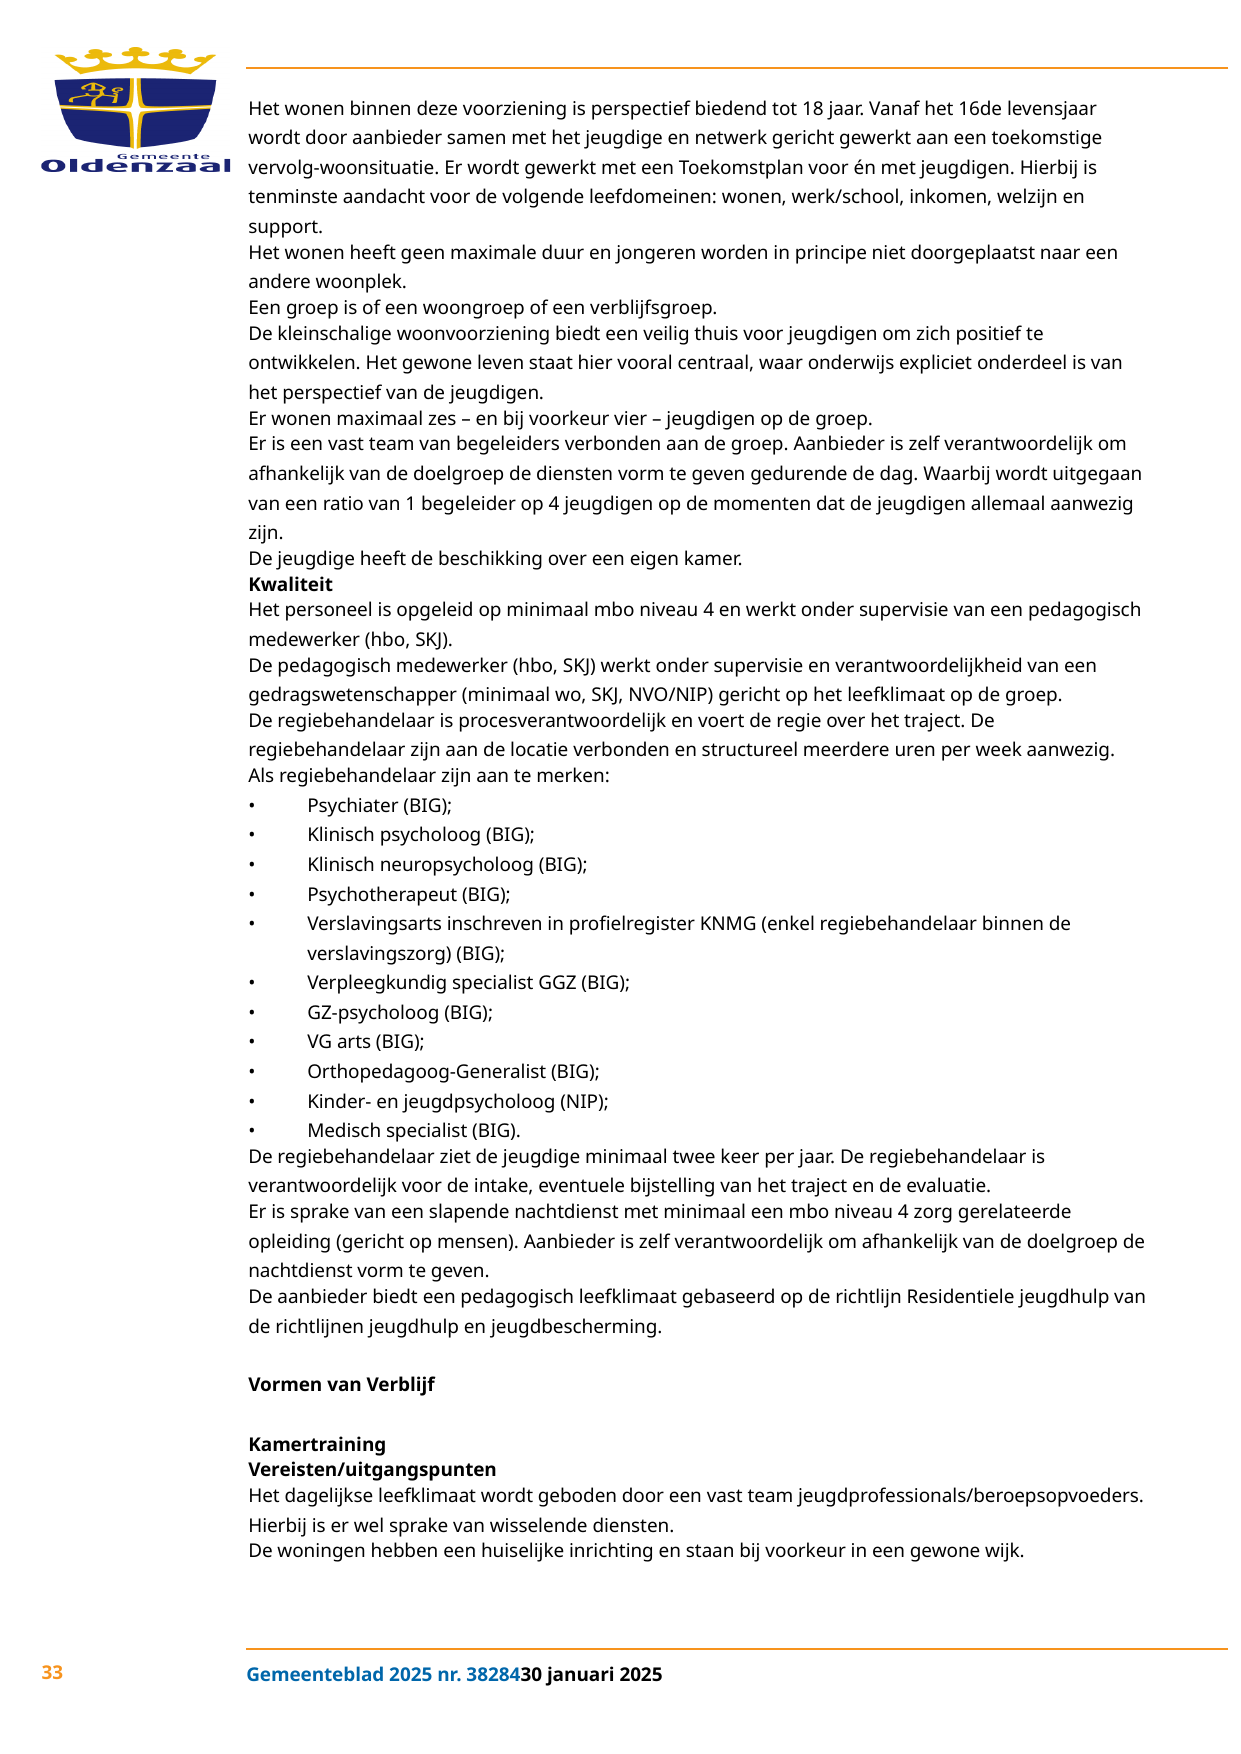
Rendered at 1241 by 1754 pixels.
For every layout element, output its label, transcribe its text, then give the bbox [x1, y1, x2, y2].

table_cell Het wonen binnen deze voorziening is perspectief biedend tot 18 jaar. Vanaf het 16de levensjaar wordt door aanbieder samen met het jeugdige en netwerk gericht gewerkt aan een toekomstige vervolg-woonsituatie. Er wordt gewerkt met een Toekomstplan voor én met jeugdigen. Hierbij is tenminste aandacht voor de volgende leefdomeinen: wonen, werk/school, inkomen, welzijn en support. [248, 95, 1152, 239]
table_header Kamertraining [248, 1431, 1152, 1456]
table_cell Vereisten/uitgangspunten [248, 1456, 1152, 1482]
table_cell De woningen hebben een huiselijke inrichting en staan bij voorkeur in een gewone wijk. [248, 1538, 1152, 1563]
table_cell De jeugdige heeft de beschikking over een eigen kamer. [248, 545, 1152, 571]
table_cell Het dagelijkse leefklimaat wordt geboden door een vast team jeugdprofessionals/beroepsopvoeders. Hierbij is er wel sprake van wisselende diensten. [248, 1482, 1152, 1537]
picture [41, 47, 231, 172]
table_cell Kwaliteit [248, 571, 1152, 596]
text Vormen van Verblijf [248, 1371, 1152, 1397]
table_cell Als regiebehandelaar zijn aan te merken: Psychiater (BIG); Klinisch psycholoog (BIG); Klinisch neuropsycholoog (BIG); Psychotherapeut (BIG); Verslavingsarts inschreven in profielregister KNMG (enkel regiebehandelaar binnen de verslavingszorg) (BIG); Verpleegkundig specialist GGZ (BIG); GZ-psycholoog (BIG); VG arts (BIG); Orthopedagoog-Generalist (BIG); Kinder- en jeugdpsycholoog (NIP); Medisch specialist (BIG). [248, 763, 1152, 1143]
table_cell Het personeel is opgeleid op minimaal mbo niveau 4 en werkt onder supervisie van een pedagogisch medewerker (hbo, SKJ). [248, 596, 1152, 652]
table_cell De aanbieder biedt een pedagogisch leefklimaat gebaseerd op de richtlijn Residentiele jeugdhulp van de richtlijnen jeugdhulp en jeugdbescherming. [248, 1283, 1152, 1339]
table_cell Er is een vast team van begeleiders verbonden aan de groep. Aanbieder is zelf verantwoordelijk om afhankelijk van de doelgroep de diensten vorm te geven gedurende de dag. Waarbij wordt uitgegaan van een ratio van 1 begeleider op 4 jeugdigen op de momenten dat de jeugdigen allemaal aanwezig zijn. [248, 431, 1152, 545]
table_cell Er wonen maximaal zes – en bij voorkeur vier – jeugdigen op de groep. [248, 405, 1152, 431]
table_cell Het wonen heeft geen maximale duur en jongeren worden in principe niet doorgeplaatst naar een andere woonplek. [248, 239, 1152, 294]
table_cell De regiebehandelaar ziet de jeugdige minimaal twee keer per jaar. De regiebehandelaar is verantwoordelijk voor de intake, eventuele bijstelling van het traject en de evaluatie. [248, 1143, 1152, 1198]
table_cell Er is sprake van een slapende nachtdienst met minimaal een mbo niveau 4 zorg gerelateerde opleiding (gericht op mensen). Aanbieder is zelf verantwoordelijk om afhankelijk van de doelgroep de nachtdienst vorm te geven. [248, 1199, 1152, 1283]
table_cell De kleinschalige woonvoorziening biedt een veilig thuis voor jeugdigen om zich positief te ontwikkelen. Het gewone leven staat hier vooral centraal, waar onderwijs expliciet onderdeel is van het perspectief van de jeugdigen. [248, 320, 1152, 405]
table_cell Een groep is of een woongroep of een verblijfsgroep. [248, 294, 1152, 320]
table_cell De regiebehandelaar is procesverantwoordelijk en voert de regie over het traject. De regiebehandelaar zijn aan de locatie verbonden en structureel meerdere uren per week aanwezig. [248, 707, 1152, 762]
table_cell De pedagogisch medewerker (hbo, SKJ) werkt onder supervisie en verantwoordelijkheid van een gedragswetenschapper (minimaal wo, SKJ, NVO/NIP) gericht op het leefklimaat op de groep. [248, 652, 1152, 707]
